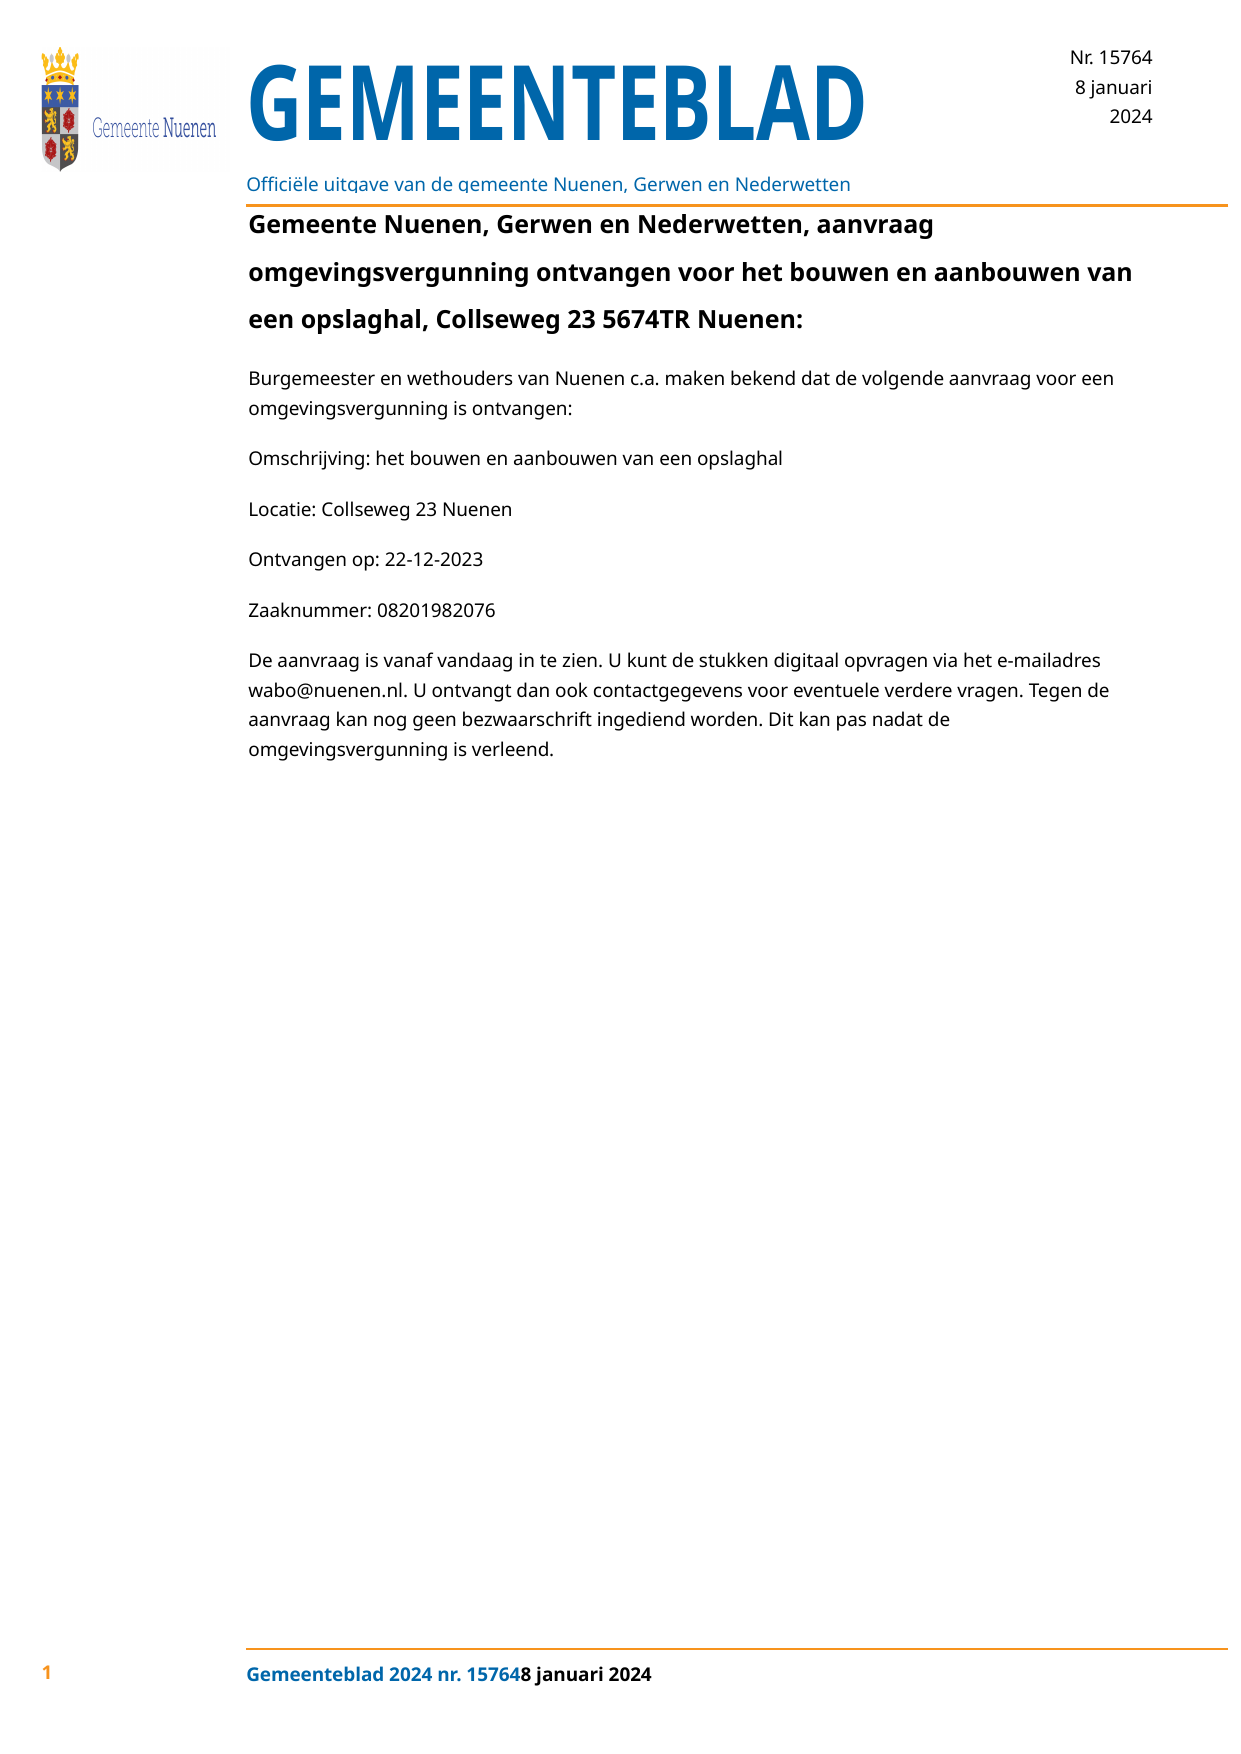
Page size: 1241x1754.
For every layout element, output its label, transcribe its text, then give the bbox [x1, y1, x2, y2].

text Burgemeester en wethouders van Nuenen c.a. maken bekend dat de volgende aanvraag voor een omgevingsvergunning is ontvangen: [248, 366, 1152, 421]
text Zaaknummer: 08201982076 [248, 597, 1152, 622]
text Ontvangen op: 22-12-2023 [248, 546, 1152, 572]
text Gemeente Nuenen, Gerwen en Nederwetten, aanvraag omgevingsvergunning ontvangen voor het bouwen en aanbouwen van een opslaghal, Collseweg 23 5674TR Nuenen: [248, 207, 1152, 336]
picture [41, 47, 231, 172]
text Locatie: Collseweg 23 Nuenen [248, 496, 1152, 522]
text Omschrijving: het bouwen en aanbouwen van een opslaghal [248, 446, 1152, 471]
text De aanvraag is vanaf vandaag in te zien. U kunt de stukken digitaal opvragen via het e-mailadres wabo@nuenen.nl. U ontvangt dan ook contactgegevens voor eventuele verdere vragen. Tegen de aanvraag kan nog geen bezwaarschrift ingediend worden. Dit kan pas nadat de omgevingsvergunning is verleend. [248, 647, 1152, 762]
